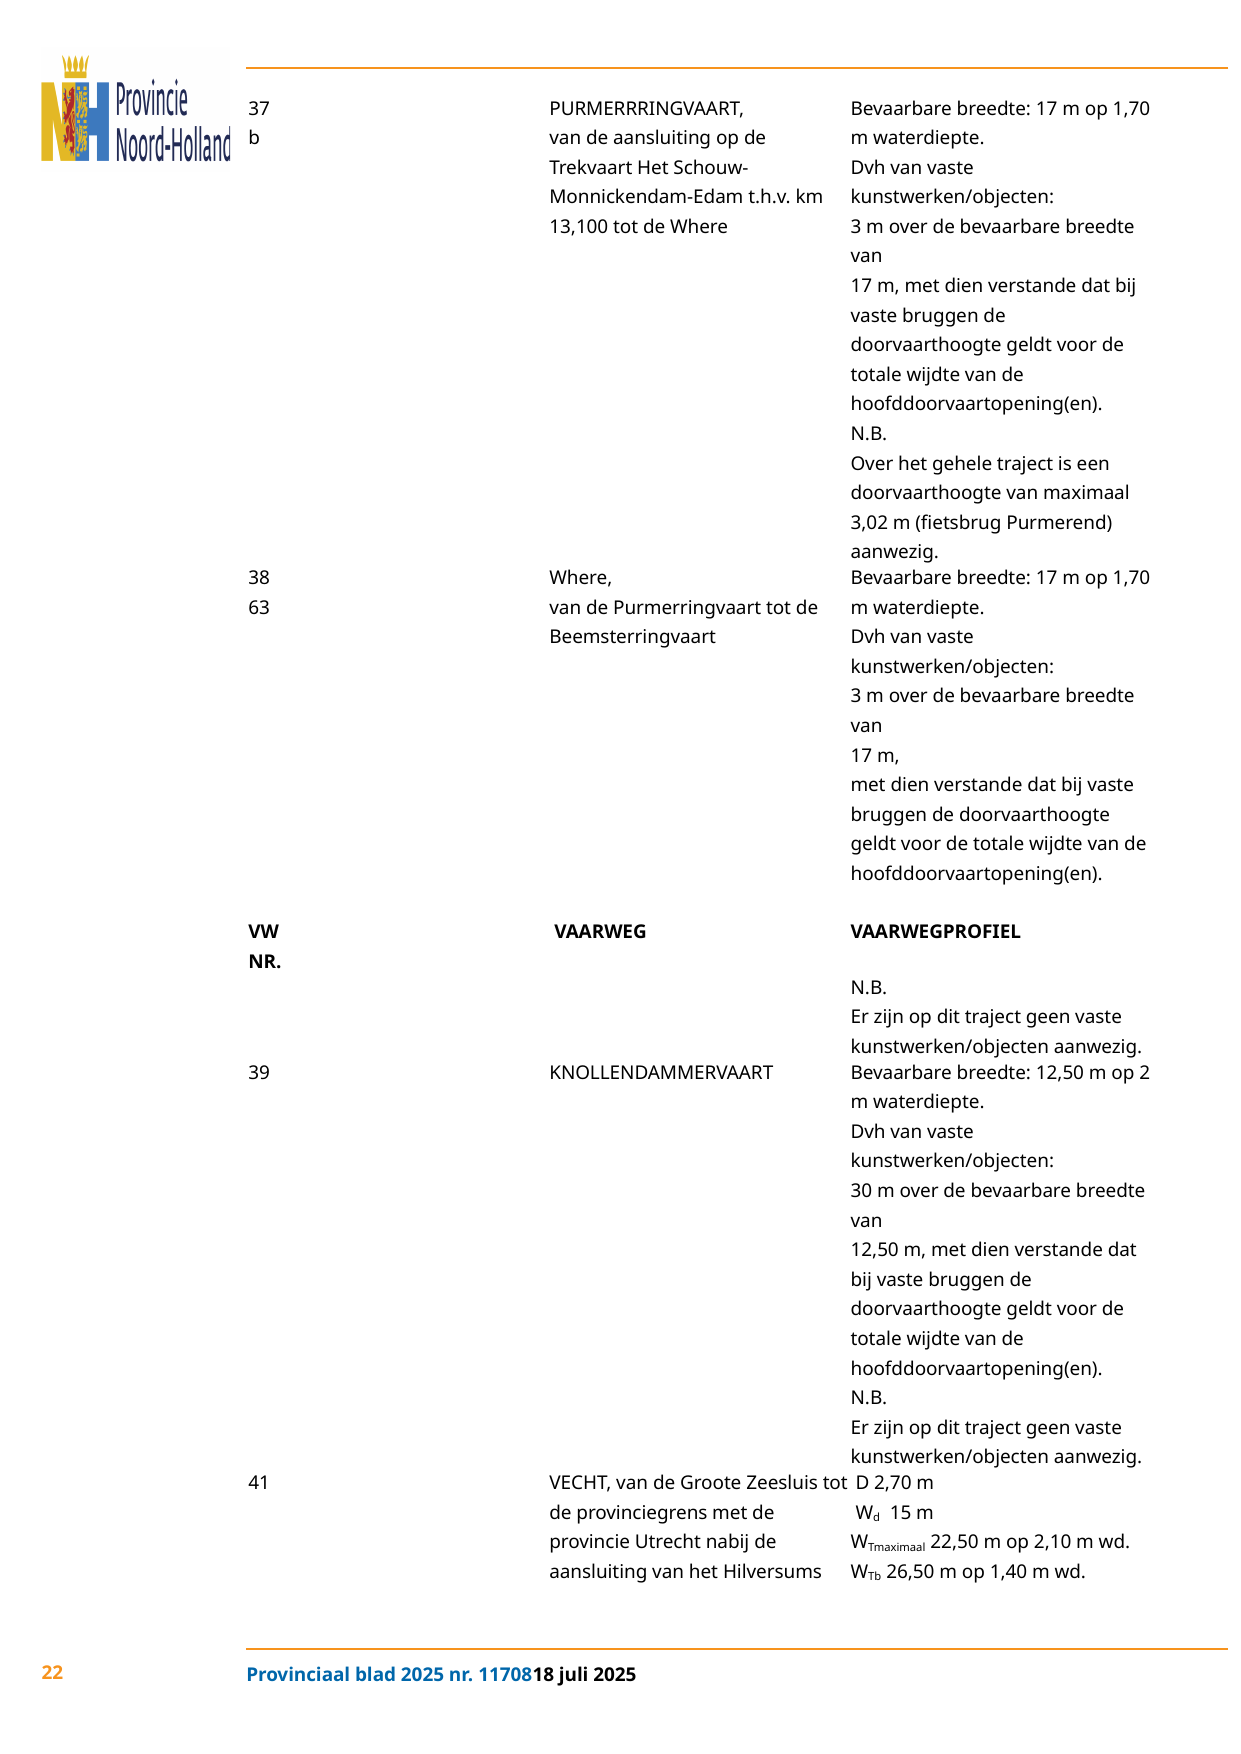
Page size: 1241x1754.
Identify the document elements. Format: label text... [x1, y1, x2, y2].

table_cell N.B. Er zijn op dit traject geen vaste kunstwerken/objecten aanwezig. [850, 974, 1152, 1059]
table_cell 37 b [248, 95, 549, 564]
table_cell Bevaarbare breedte: 17 m op 1,70 m waterdiepte. Dvh van vaste kunstwerken/objecten: 3 m over de bevaarbare breedte van 17 m, met dien verstande dat bij vaste bruggen de doorvaarthoogte geldt voor de totale wijdte van de hoofddoorvaartopening(en). N.B. Over het gehele traject is een doorvaarthoogte van maximaal 3,02 m (fietsbrug Purmerend) aanwezig. [850, 95, 1152, 564]
table_header VAARWEG [549, 919, 850, 974]
table_header VW NR. [248, 919, 549, 974]
table_cell Bevaarbare breedte: 12,50 m op 2 m waterdiepte. Dvh van vaste kunstwerken/objecten: 30 m over de bevaarbare breedte van 12,50 m, met dien verstande dat bij vaste bruggen de doorvaarthoogte geldt voor de totale wijdte van de hoofddoorvaartopening(en). N.B. Er zijn op dit traject geen vaste kunstwerken/objecten aanwezig. [850, 1059, 1152, 1469]
table_cell [248, 974, 549, 1059]
picture [41, 47, 231, 172]
table_cell [549, 974, 850, 1059]
table_cell 38 63 [248, 564, 549, 886]
table_cell 41 [248, 1469, 549, 1584]
table_cell KNOLLENDAMMERVAART [549, 1059, 850, 1469]
table_cell Bevaarbare breedte: 17 m op 1,70 m waterdiepte. Dvh van vaste kunstwerken/objecten: 3 m over de bevaarbare breedte van 17 m, met dien verstande dat bij vaste bruggen de doorvaarthoogte geldt voor de totale wijdte van de hoofddoorvaartopening(en). [850, 564, 1152, 886]
table_cell PURMERRRINGVAART, van de aansluiting op de Trekvaart Het Schouw-Monnickendam-Edam t.h.v. km 13,100 tot de Where [549, 95, 850, 564]
table_cell VECHT, van de Groote Zeesluis tot de provinciegrens met de provincie Utrecht nabij de aansluiting van het Hilversums [549, 1469, 850, 1584]
table_cell D 2,70 m Wd 15 m WTmaximaal 22,50 m op 2,10 m wd. WTb 26,50 m op 1,40 m wd. [850, 1469, 1152, 1584]
table_cell 39 [248, 1059, 549, 1469]
table_cell Where, van de Purmerringvaart tot de Beemsterringvaart [549, 564, 850, 886]
table_header VAARWEGPROFIEL [850, 919, 1152, 974]
